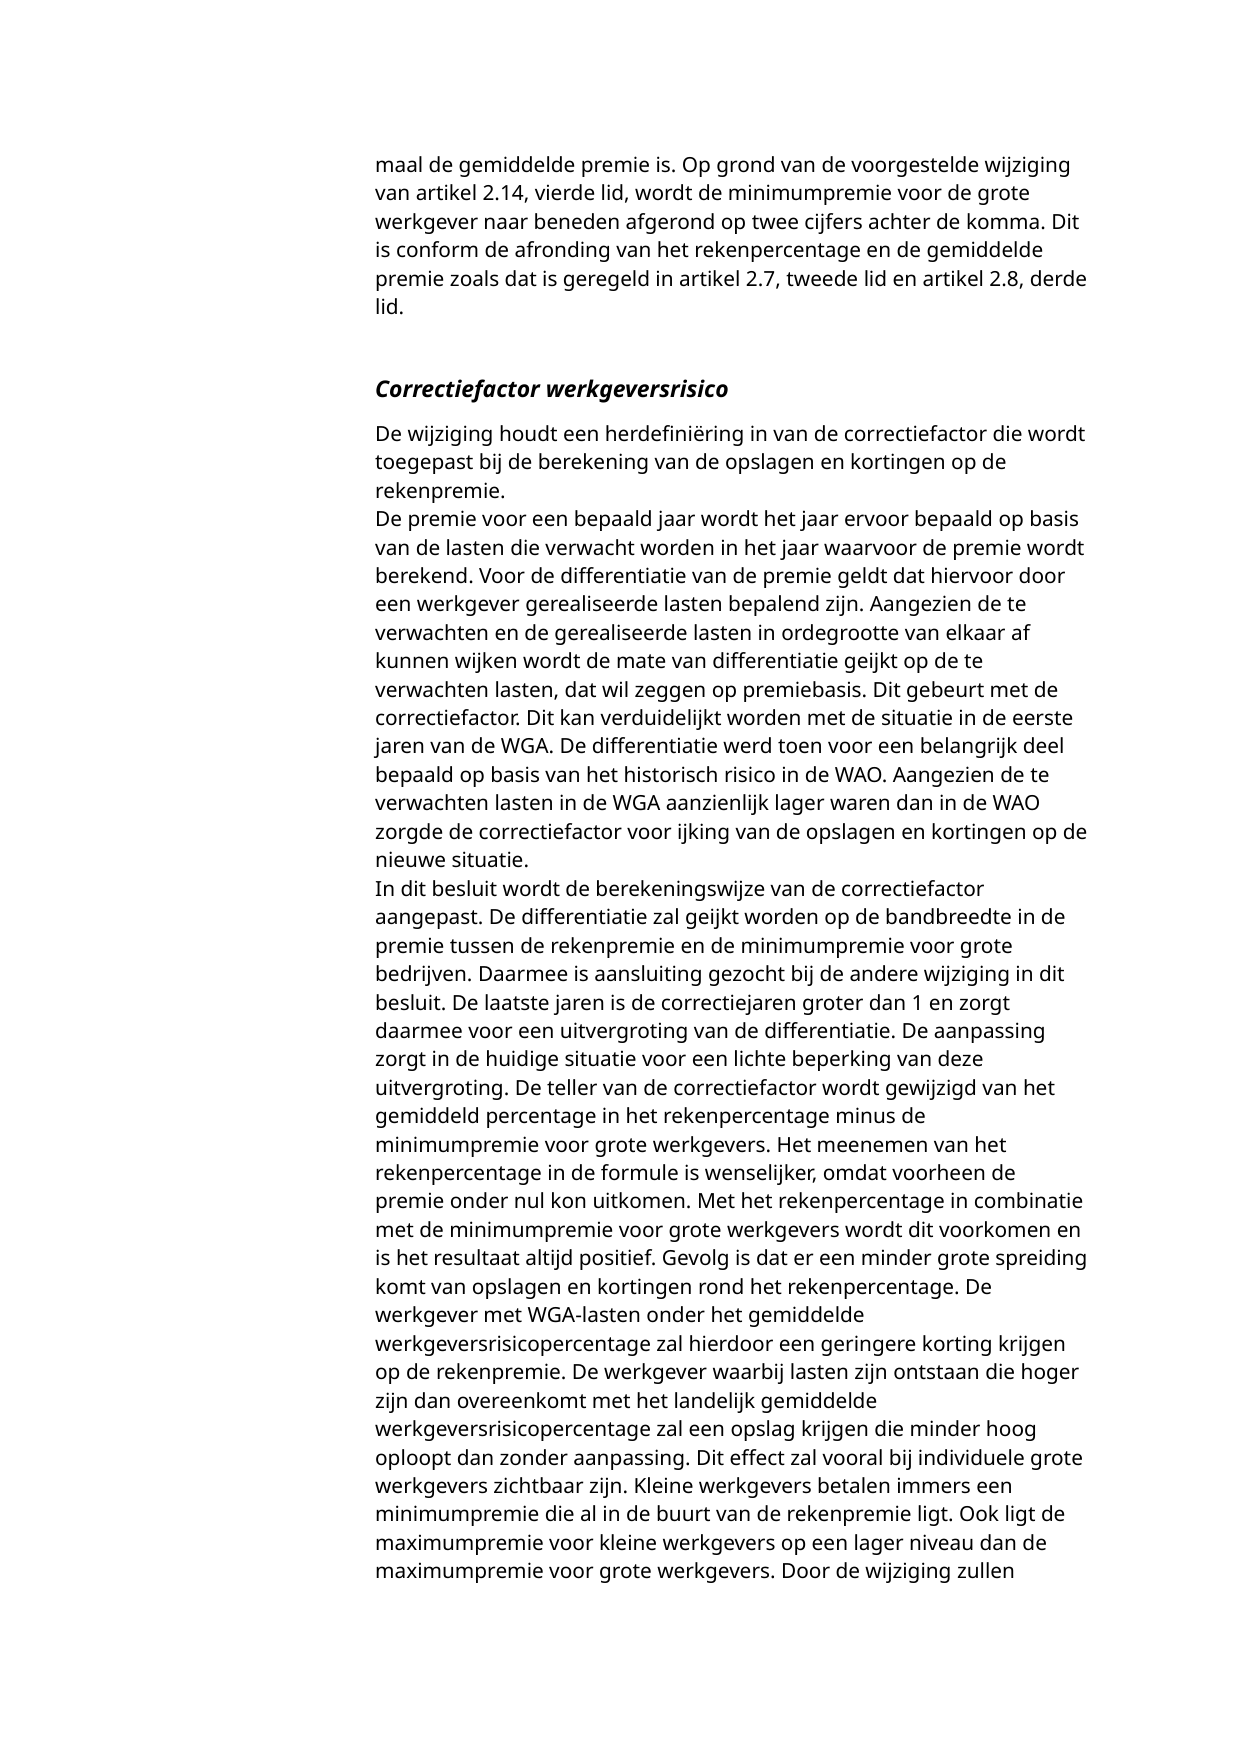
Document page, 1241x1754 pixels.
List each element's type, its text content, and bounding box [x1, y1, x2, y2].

text maal de gemiddelde premie is. Op grond van de voorgestelde wijziging van artikel 2.14, vierde lid, wordt de minimumpremie voor de grote werkgever naar beneden afgerond op twee cijfers achter de komma. Dit is conform de afronding van het rekenpercentage en de gemiddelde premie zoals dat is geregeld in artikel 2.7, tweede lid en artikel 2.8, derde lid. [375, 150, 1090, 321]
text De wijziging houdt een herdefiniëring in van de correctiefactor die wordt toegepast bij de berekening van de opslagen en kortingen op de rekenpremie. [375, 419, 1090, 504]
text In dit besluit wordt de berekeningswijze van de correctiefactor aangepast. De differentiatie zal geijkt worden op de bandbreedte in de premie tussen de rekenpremie en de minimumpremie voor grote bedrijven. Daarmee is aansluiting gezocht bij de andere wijziging in dit besluit. De laatste jaren is de correctiejaren groter dan 1 en zorgt daarmee voor een uitvergroting van de differentiatie. De aanpassing zorgt in de huidige situatie voor een lichte beperking van deze uitvergroting. De teller van de correctiefactor wordt gewijzigd van het gemiddeld percentage in het rekenpercentage minus de minimumpremie voor grote werkgevers. Het meenemen van het rekenpercentage in de formule is wenselijker, omdat voorheen de premie onder nul kon uitkomen. Met het rekenpercentage in combinatie met de minimumpremie voor grote werkgevers wordt dit voorkomen en is het resultaat altijd positief. Gevolg is dat er een minder grote spreiding komt van opslagen en kortingen rond het rekenpercentage. De werkgever met WGA-lasten onder het gemiddelde werkgeversrisicopercentage zal hierdoor een geringere korting krijgen op de rekenpremie. De werkgever waarbij lasten zijn ontstaan die hoger zijn dan overeenkomt met het landelijk gemiddelde werkgeversrisicopercentage zal een opslag krijgen die minder hoog oploopt dan zonder aanpassing. Dit effect zal vooral bij individuele grote werkgevers zichtbaar zijn. Kleine werkgevers betalen immers een minimumpremie die al in de buurt van de rekenpremie ligt. Ook ligt de maximumpremie voor kleine werkgevers op een lager niveau dan de maximumpremie voor grote werkgevers. Door de wijziging zullen [375, 874, 1090, 1585]
subtitle Correctiefactor werkgeversrisico [375, 373, 1090, 404]
text De premie voor een bepaald jaar wordt het jaar ervoor bepaald op basis van de lasten die verwacht worden in het jaar waarvoor de premie wordt berekend. Voor de differentiatie van de premie geldt dat hiervoor door een werkgever gerealiseerde lasten bepalend zijn. Aangezien de te verwachten en de gerealiseerde lasten in ordegrootte van elkaar af kunnen wijken wordt de mate van differentiatie geijkt op de te verwachten lasten, dat wil zeggen op premiebasis. Dit gebeurt met de correctiefactor. Dit kan verduidelijkt worden met de situatie in de eerste jaren van de WGA. De differentiatie werd toen voor een belangrijk deel bepaald op basis van het historisch risico in de WAO. Aangezien de te verwachten lasten in de WGA aanzienlijk lager waren dan in de WAO zorgde de correctiefactor voor ijking van de opslagen en kortingen op de nieuwe situatie. [375, 504, 1090, 874]
